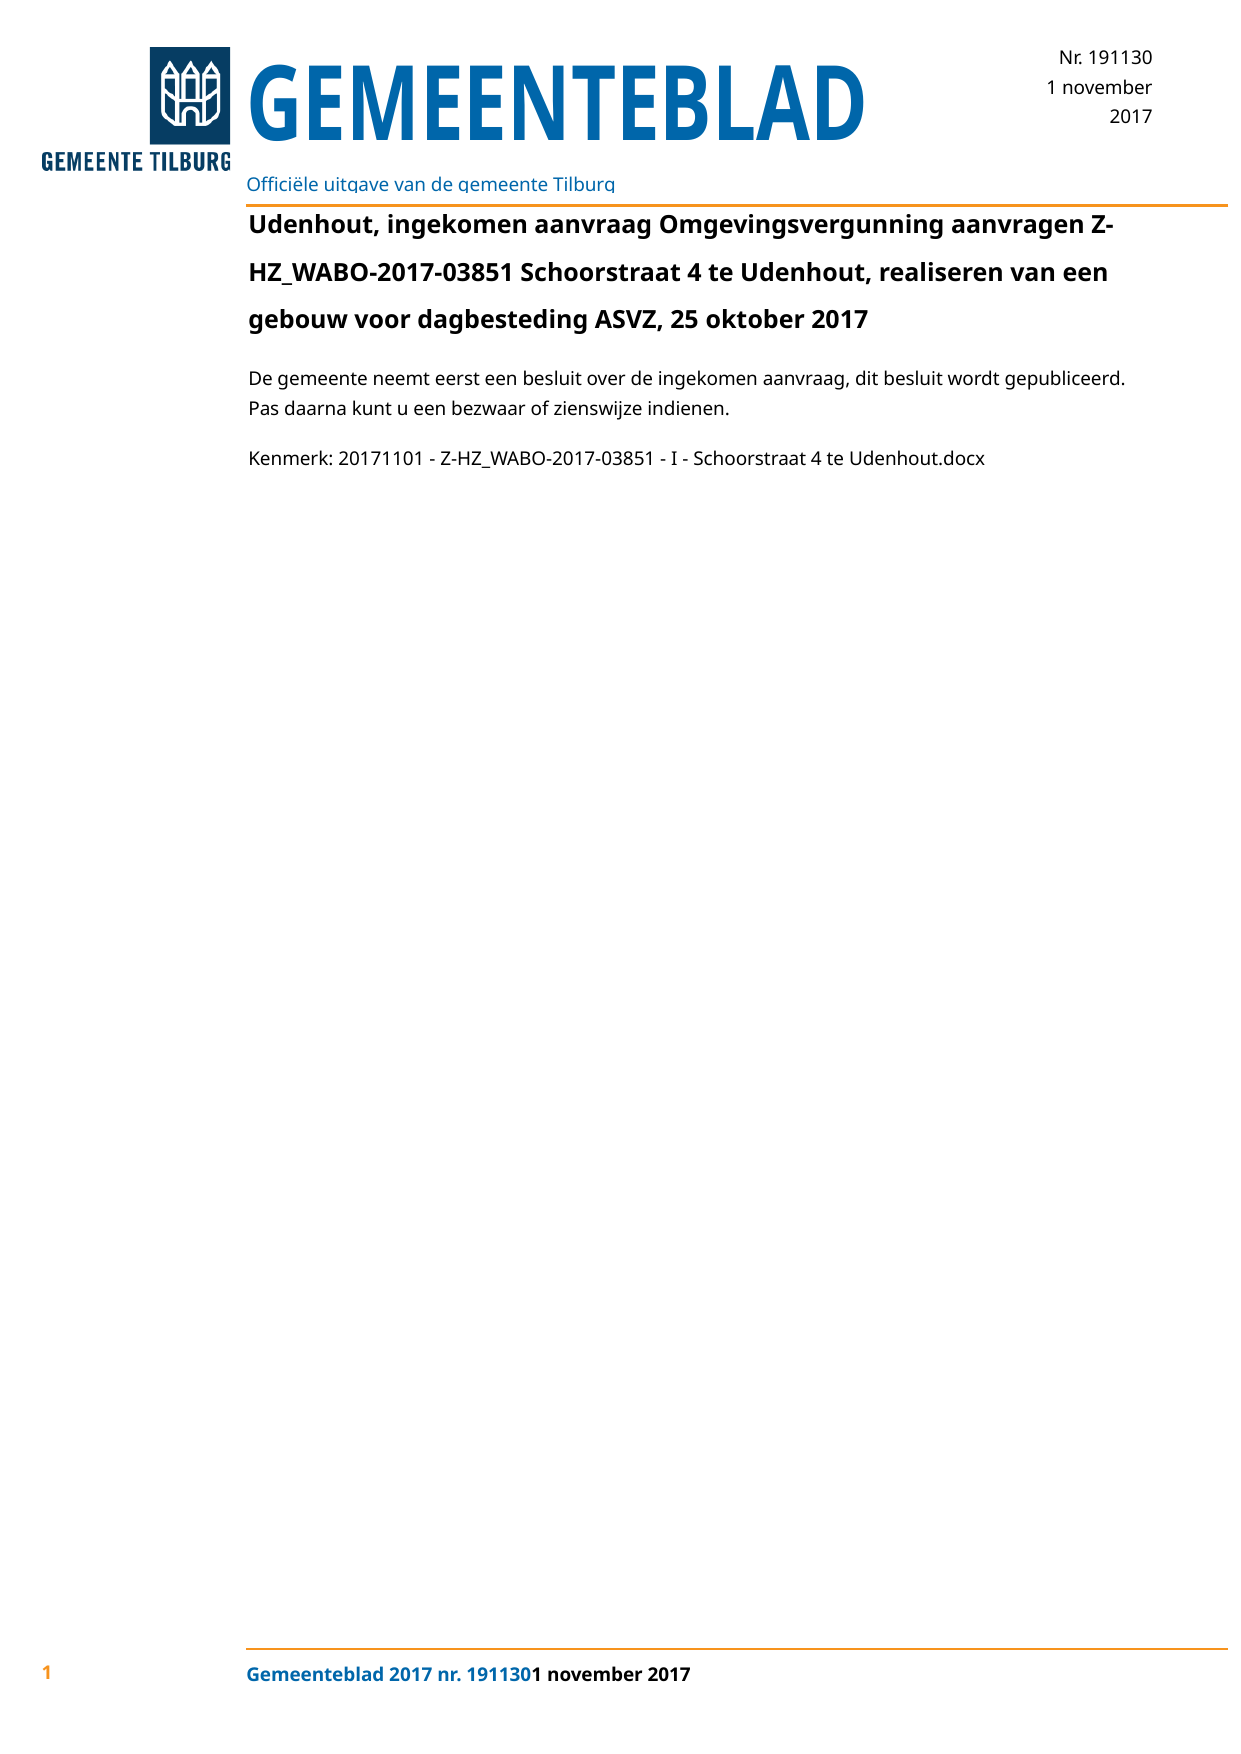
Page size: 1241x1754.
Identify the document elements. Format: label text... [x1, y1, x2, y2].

text Udenhout, ingekomen aanvraag Omgevingsvergunning aanvragen Z-HZ_WABO-2017-03851 Schoorstraat 4 te Udenhout, realiseren van een gebouw voor dagbesteding ASVZ, 25 oktober 2017 [248, 207, 1152, 336]
text De gemeente neemt eerst een besluit over de ingekomen aanvraag, dit besluit wordt gepubliceerd. Pas daarna kunt u een bezwaar of zienswijze indienen. [248, 366, 1152, 421]
text Kenmerk: 20171101 - Z-HZ_WABO-2017-03851 - I - Schoorstraat 4 te Udenhout.docx [248, 446, 1152, 471]
picture [41, 47, 231, 172]
